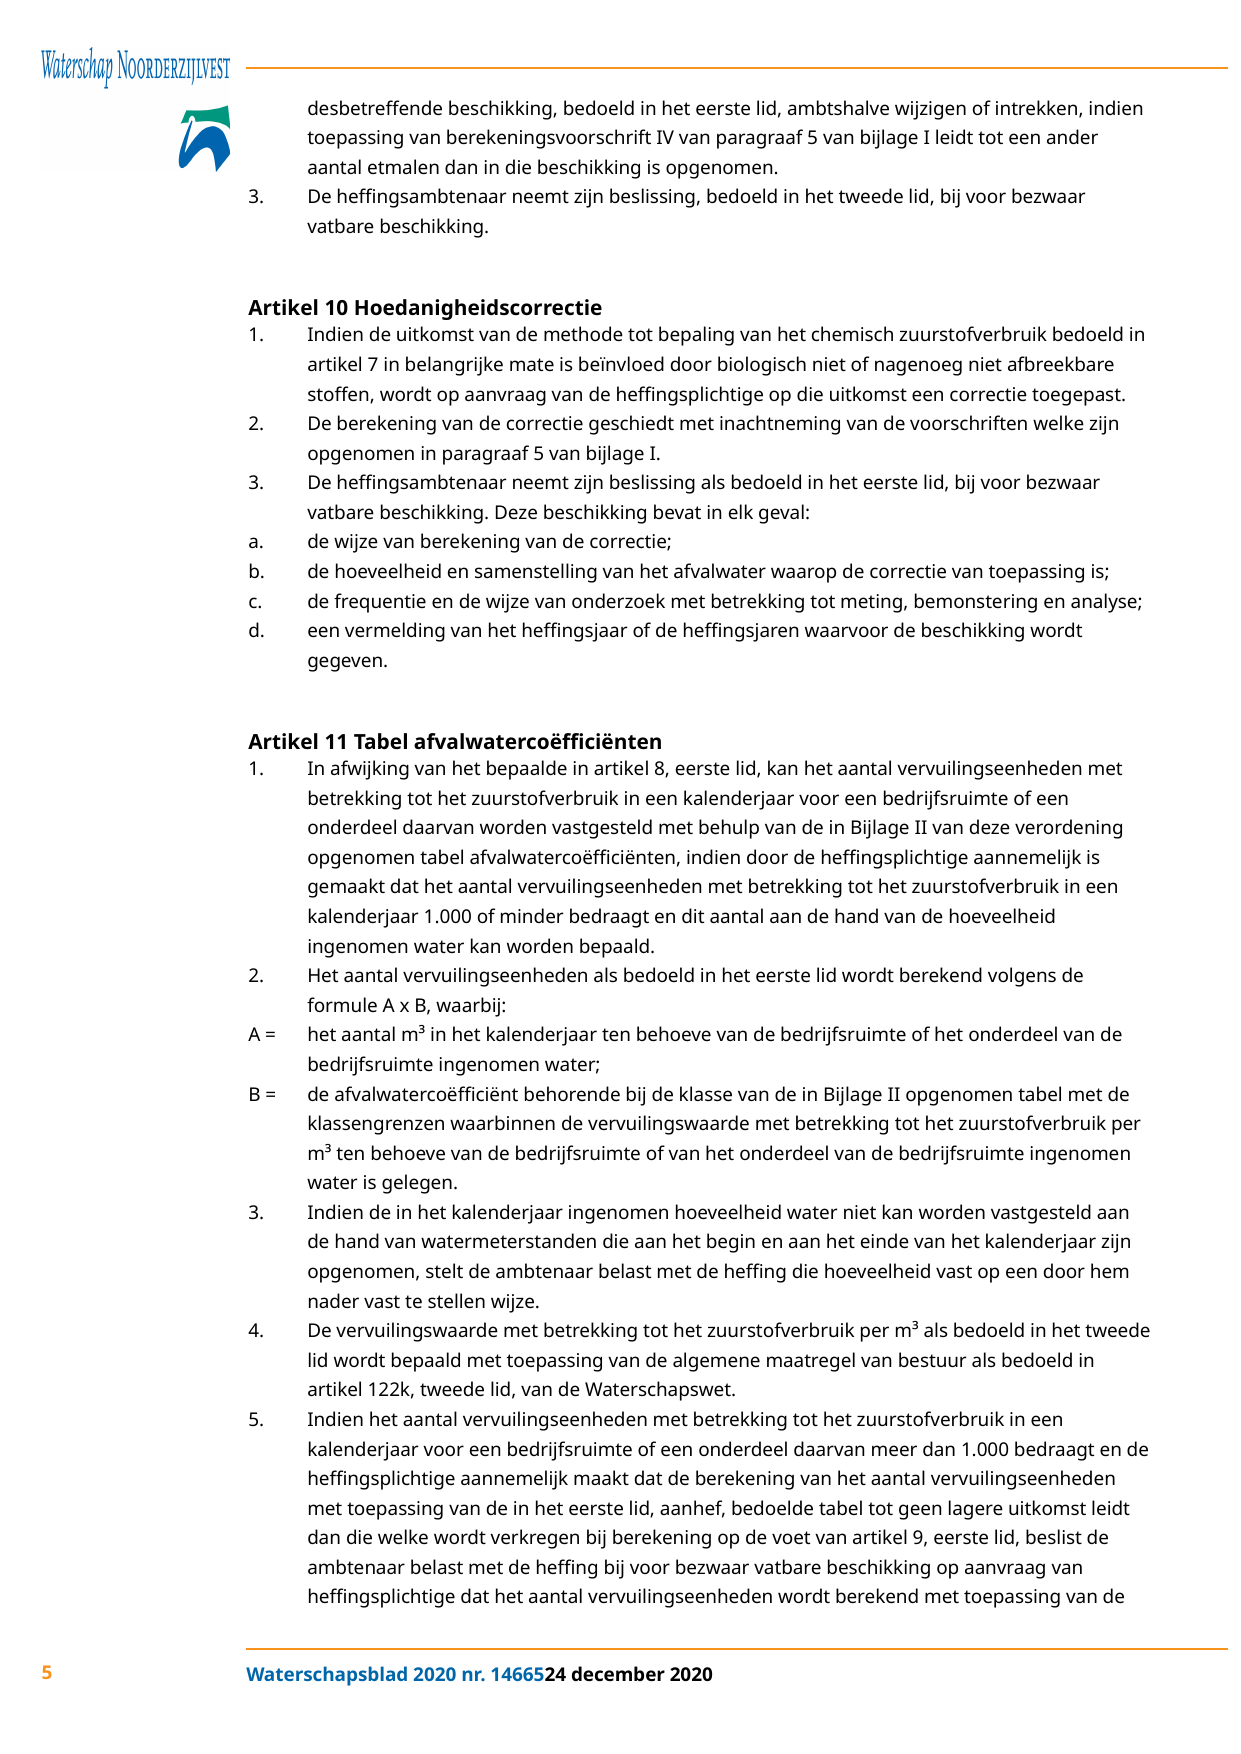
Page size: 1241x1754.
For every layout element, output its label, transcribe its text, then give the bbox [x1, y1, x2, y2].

list desbetreffende beschikking, bedoeld in het eerste lid, ambtshalve wijzigen of intrekken, indien toepassing van berekeningsvoorschrift IV van paragraaf 5 van bijlage I leidt tot een ander aantal etmalen dan in die beschikking is opgenomen. [248, 95, 1152, 180]
text Artikel 11 Tabel afvalwatercoëfficiënten [248, 727, 1152, 755]
list Het aantal vervuilingseenheden als bedoeld in het eerste lid wordt berekend volgens de formule A x B, waarbij: [248, 962, 1152, 1018]
list het aantal m³ in het kalenderjaar ten behoeve van de bedrijfsruimte of het onderdeel van de bedrijfsruimte ingenomen water; [248, 1022, 1152, 1077]
list In afwijking van het bepaalde in artikel 8, eerste lid, kan het aantal vervuilingseenheden met betrekking tot het zuurstofverbruik in een kalenderjaar voor een bedrijfsruimte of een onderdeel daarvan worden vastgesteld met behulp van de in Bijlage II van deze verordening opgenomen tabel afvalwatercoëfficiënten, indien door de heffingsplichtige aannemelijk is gemaakt dat het aantal vervuilingseenheden met betrekking tot het zuurstofverbruik in een kalenderjaar 1.000 of minder bedraagt en dit aantal aan de hand van de hoeveelheid ingenomen water kan worden bepaald. [248, 755, 1152, 959]
list de wijze van berekening van de correctie; [248, 529, 1152, 554]
list De heffingsambtenaar neemt zijn beslissing als bedoeld in het eerste lid, bij voor bezwaar vatbare beschikking. Deze beschikking bevat in elk geval: [248, 469, 1152, 525]
list Indien de uitkomst van de methode tot bepaling van het chemisch zuurstofverbruik bedoeld in artikel 7 in belangrijke mate is beïnvloed door biologisch niet of nagenoeg niet afbreekbare stoffen, wordt op aanvraag van de heffingsplichtige op die uitkomst een correctie toegepast. [248, 322, 1152, 406]
text Artikel 10 Hoedanigheidscorrectie [248, 293, 1152, 322]
list De vervuilingswaarde met betrekking tot het zuurstofverbruik per m³ als bedoeld in het tweede lid wordt bepaald met toepassing van de algemene maatregel van bestuur als bedoeld in artikel 122k, tweede lid, van de Waterschapswet. [248, 1317, 1152, 1402]
list Indien het aantal vervuilingseenheden met betrekking tot het zuurstofverbruik in een kalenderjaar voor een bedrijfsruimte of een onderdeel daarvan meer dan 1.000 bedraagt en de heffingsplichtige aannemelijk maakt dat de berekening van het aantal vervuilingseenheden met toepassing van de in het eerste lid, aanhef, bedoelde tabel tot geen lagere uitkomst leidt dan die welke wordt verkregen bij berekening op de voet van artikel 9, eerste lid, beslist de ambtenaar belast met de heffing bij voor bezwaar vatbare beschikking op aanvraag van heffingsplichtige dat het aantal vervuilingseenheden wordt berekend met toepassing van de [248, 1406, 1152, 1609]
list Indien de in het kalenderjaar ingenomen hoeveelheid water niet kan worden vastgesteld aan de hand van watermeterstanden die aan het begin en aan het einde van het kalenderjaar zijn opgenomen, stelt de ambtenaar belast met de heffing die hoeveelheid vast op een door hem nader vast te stellen wijze. [248, 1199, 1152, 1314]
list De heffingsambtenaar neemt zijn beslissing, bedoeld in het tweede lid, bij voor bezwaar vatbare beschikking. [248, 183, 1152, 239]
list De berekening van de correctie geschiedt met inachtneming van de voorschriften welke zijn opgenomen in paragraaf 5 van bijlage I. [248, 410, 1152, 466]
picture [41, 47, 231, 172]
list de frequentie en de wijze van onderzoek met betrekking tot meting, bemonstering en analyse; [248, 588, 1152, 613]
list een vermelding van het heffingsjaar of de heffingsjaren waarvoor de beschikking wordt gegeven. [248, 617, 1152, 673]
list de hoeveelheid en samenstelling van het afvalwater waarop de correctie van toepassing is; [248, 558, 1152, 584]
list de afvalwatercoëfficiënt behorende bij de klasse van de in Bijlage II opgenomen tabel met de klassengrenzen waarbinnen de vervuilingswaarde met betrekking tot het zuurstofverbruik per m³ ten behoeve van de bedrijfsruimte of van het onderdeel van de bedrijfsruimte ingenomen water is gelegen. [248, 1081, 1152, 1195]
